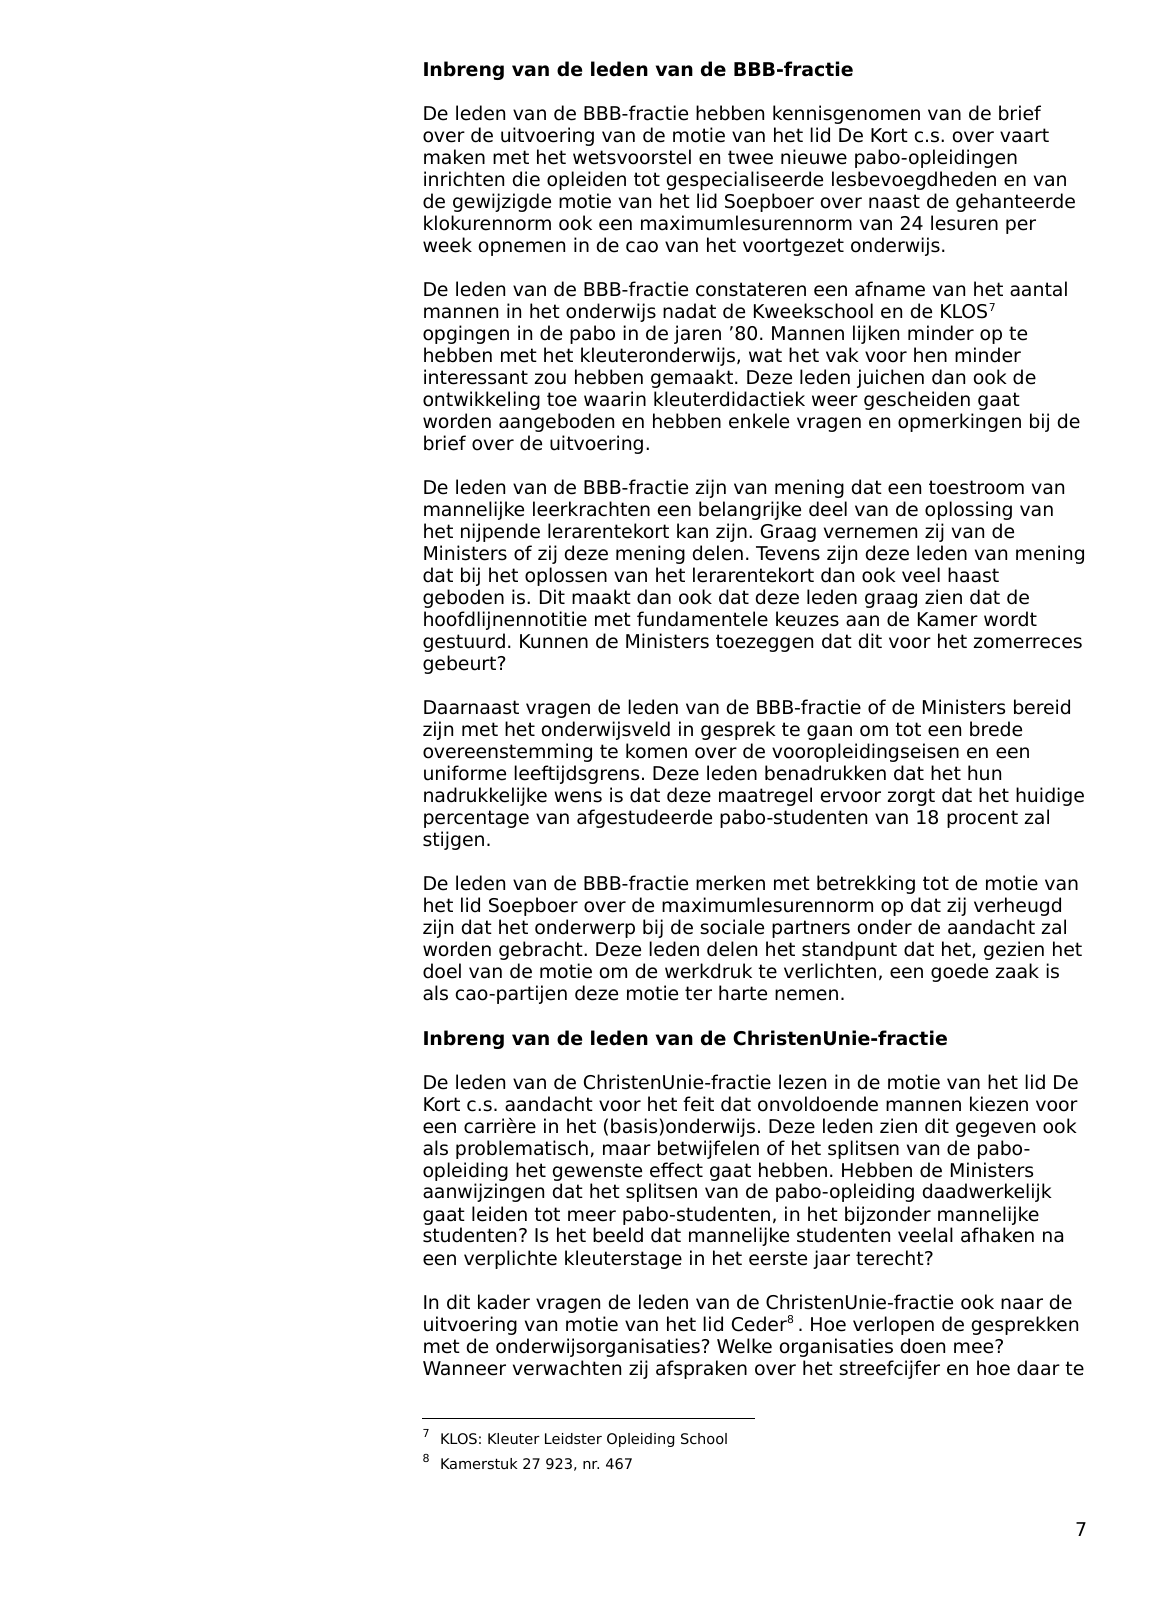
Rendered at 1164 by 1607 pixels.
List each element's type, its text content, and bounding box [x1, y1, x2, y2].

text In dit kader vragen de leden van de ChristenUnie-fractie ook naar de uitvoering van motie van het lid Ceder. Hoe verlopen de gesprekken met de onderwijsorganisaties? Welke organisaties doen mee? Wanneer verwachten zij afspraken over het streefcijfer en hoe daar te [422, 1292, 1087, 1379]
text De leden van de BBB-fractie constateren een afname van het aantal mannen in het onderwijs nadat de Kweekschool en de KLOS opgingen in de pabo in de jaren ’80. Mannen lijken minder op te hebben met het kleuteronderwijs, wat het vak voor hen minder interessant zou hebben gemaakt. Deze leden juichen dan ook de ontwikkeling toe waarin kleuterdidactiek weer gescheiden gaat worden aangeboden en hebben enkele vragen en opmerkingen bij de brief over de uitvoering. [422, 279, 1087, 455]
subtitle Inbreng van de leden van de BBB-fractie [422, 59, 1087, 81]
text De leden van de BBB-fractie merken met betrekking tot de motie van het lid Soepboer over de maximumlesurennorm op dat zij verheugd zijn dat het onderwerp bij de sociale partners onder de aandacht zal worden gebracht. Deze leden delen het standpunt dat het, gezien het doel van de motie om de werkdruk te verlichten, een goede zaak is als cao-partijen deze motie ter harte nemen. [422, 873, 1087, 1005]
text Kamerstuk 27 923, nr. 467 [422, 1452, 1087, 1474]
text Daarnaast vragen de leden van de BBB-fractie of de Ministers bereid zijn met het onderwijsveld in gesprek te gaan om tot een brede overeenstemming te komen over de vooropleidingseisen en een uniforme leeftijdsgrens. Deze leden benadrukken dat het hun nadrukkelijke wens is dat deze maatregel ervoor zorgt dat het huidige percentage van afgestudeerde pabo-studenten van 18 procent zal stijgen. [422, 697, 1087, 851]
text De leden van de BBB-fractie hebben kennisgenomen van de brief over de uitvoering van de motie van het lid De Kort c.s. over vaart maken met het wetsvoorstel en twee nieuwe pabo-opleidingen inrichten die opleiden tot gespecialiseerde lesbevoegdheden en van de gewijzigde motie van het lid Soepboer over naast de gehanteerde klokurennorm ook een maximumlesurennorm van 24 lesuren per week opnemen in de cao van het voortgezet onderwijs. [422, 103, 1087, 257]
text De leden van de BBB-fractie zijn van mening dat een toestroom van mannelijke leerkrachten een belangrijke deel van de oplossing van het nijpende lerarentekort kan zijn. Graag vernemen zij van de Ministers of zij deze mening delen. Tevens zijn deze leden van mening dat bij het oplossen van het lerarentekort dan ook veel haast geboden is. Dit maakt dan ook dat deze leden graag zien dat de hoofdlijnennotitie met fundamentele keuzes aan de Kamer wordt gestuurd. Kunnen de Ministers toezeggen dat dit voor het zomerreces gebeurt? [422, 477, 1087, 675]
text KLOS: Kleuter Leidster Opleiding School [422, 1427, 1087, 1449]
subtitle Inbreng van de leden van de ChristenUnie-fractie [422, 1027, 1087, 1049]
text De leden van de ChristenUnie-fractie lezen in de motie van het lid De Kort c.s. aandacht voor het feit dat onvoldoende mannen kiezen voor een carrière in het (basis)onderwijs. Deze leden zien dit gegeven ook als problematisch, maar betwijfelen of het splitsen van de pabo-opleiding het gewenste effect gaat hebben. Hebben de Ministers aanwijzingen dat het splitsen van de pabo-opleiding daadwerkelijk gaat leiden tot meer pabo-studenten, in het bijzonder mannelijke studenten? Is het beeld dat mannelijke studenten veelal afhaken na een verplichte kleuterstage in het eerste jaar terecht? [422, 1072, 1087, 1269]
